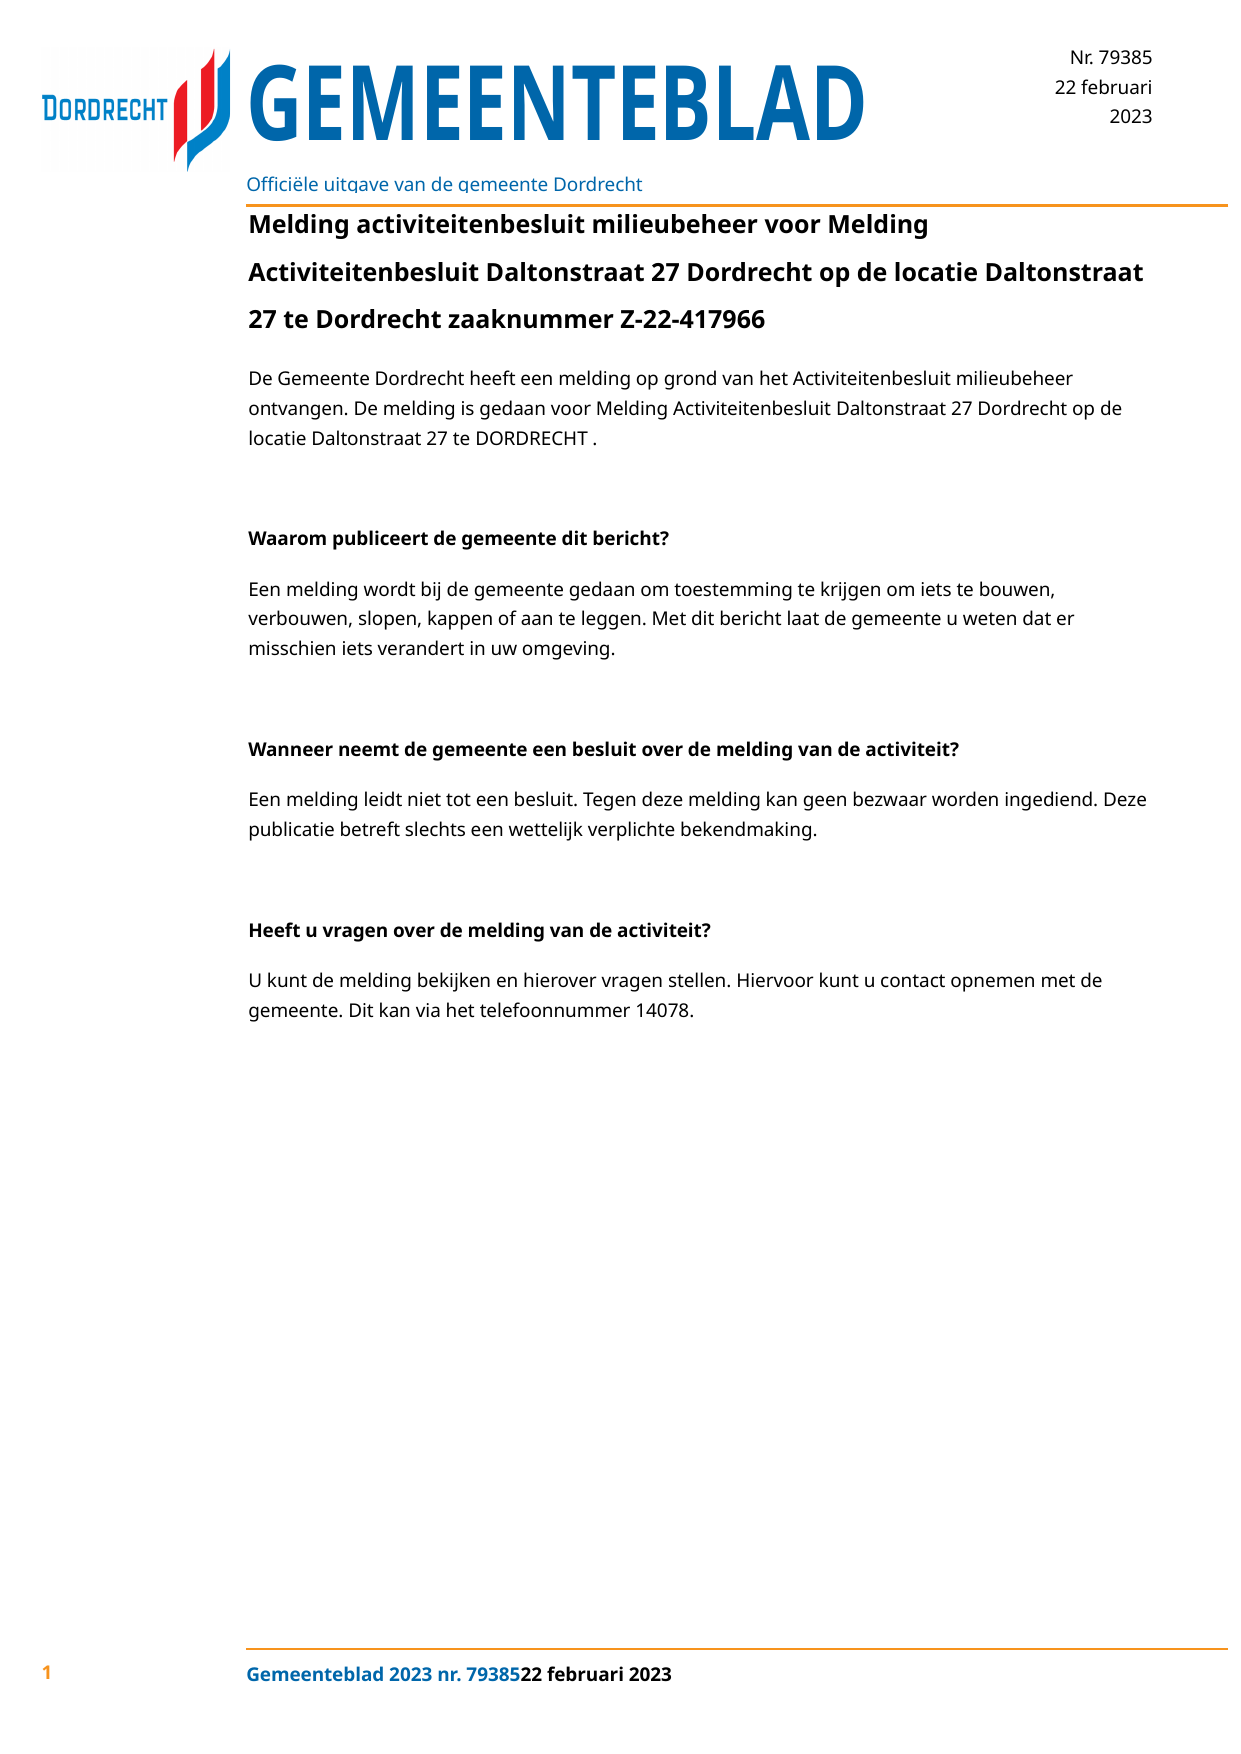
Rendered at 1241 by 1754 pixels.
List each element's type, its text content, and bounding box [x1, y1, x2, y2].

text Een melding leidt niet tot een besluit. Tegen deze melding kan geen bezwaar worden ingediend. Deze publicatie betreft slechts een wettelijk verplichte bekendmaking. [248, 786, 1152, 842]
text De Gemeente Dordrecht heeft een melding op grond van het Activiteitenbesluit milieubeheer ontvangen. De melding is gedaan voor Melding Activiteitenbesluit Daltonstraat 27 Dordrecht op de locatie Daltonstraat 27 te DORDRECHT . [248, 366, 1152, 450]
text Heeft u vragen over de melding van de activiteit? [248, 917, 1152, 942]
text Waarom publiceert de gemeente dit bericht? [248, 526, 1152, 551]
text U kunt de melding bekijken en hierover vragen stellen. Hiervoor kunt u contact opnemen met de gemeente. Dit kan via het telefoonnummer 14078. [248, 967, 1152, 1022]
text Melding activiteitenbesluit milieubeheer voor Melding Activiteitenbesluit Daltonstraat 27 Dordrecht op de locatie Daltonstraat 27 te Dordrecht zaaknummer Z-22-417966 [248, 207, 1152, 336]
text Wanneer neemt de gemeente een besluit over de melding van de activiteit? [248, 736, 1152, 762]
picture [41, 47, 231, 172]
text Een melding wordt bij de gemeente gedaan om toestemming te krijgen om iets te bouwen, verbouwen, slopen, kappen of aan te leggen. Met dit bericht laat de gemeente u weten dat er misschien iets verandert in uw omgeving. [248, 576, 1152, 661]
